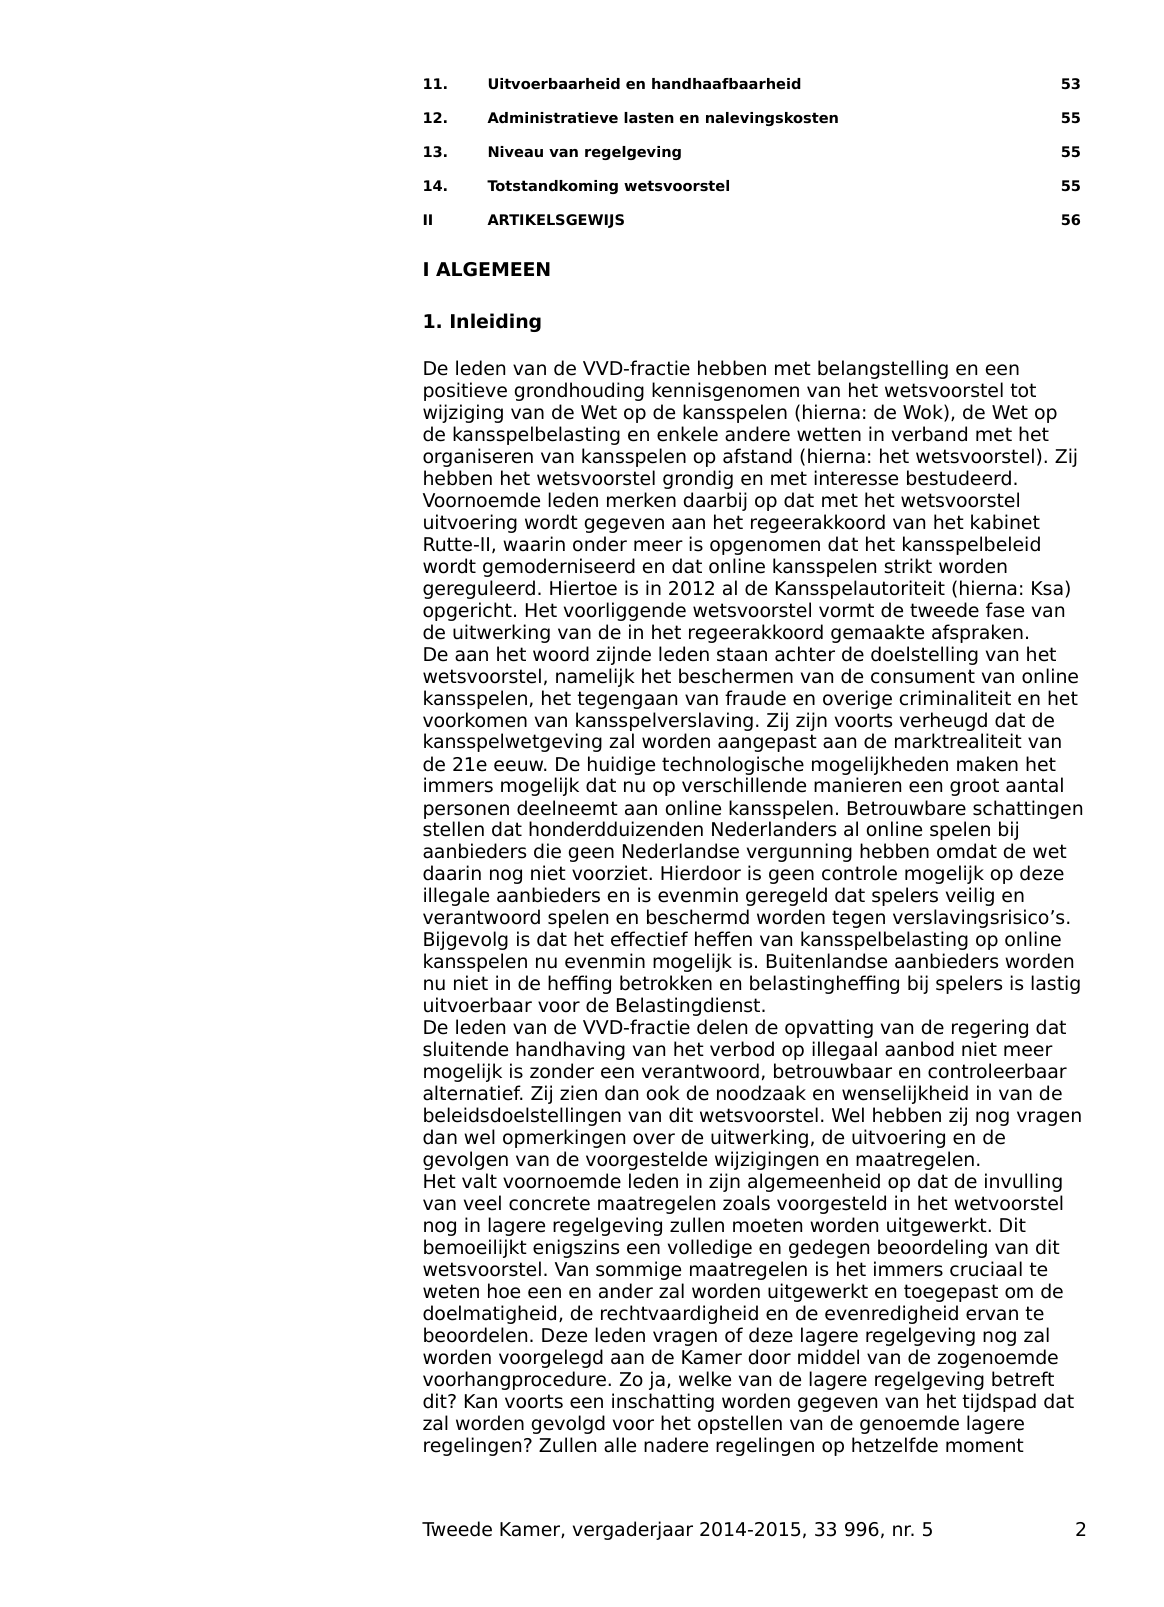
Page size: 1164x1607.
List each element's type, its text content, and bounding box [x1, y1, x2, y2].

text De leden van de VVD-fractie delen de opvatting van de regering dat sluitende handhaving van het verbod op illegaal aanbod niet meer mogelijk is zonder een verantwoord, betrouwbaar en controleerbaar alternatief. Zij zien dan ook de noodzaak en wenselijkheid in van de beleidsdoelstellingen van dit wetsvoorstel. Wel hebben zij nog vragen dan wel opmerkingen over de uitwerking, de uitvoering en de gevolgen van de voorgestelde wijzigingen en maatregelen. [422, 1017, 1087, 1171]
text Het valt voornoemde leden in zijn algemeenheid op dat de invulling van veel concrete maatregelen zoals voorgesteld in het wetvoorstel nog in lagere regelgeving zullen moeten worden uitgewerkt. Dit bemoeilijkt enigszins een volledige en gedegen beoordeling van dit wetsvoorstel. Van sommige maatregelen is het immers cruciaal te weten hoe een en ander zal worden uitgewerkt en toegepast om de doelmatigheid, de rechtvaardigheid en de evenredigheid ervan te beoordelen. Deze leden vragen of deze lagere regelgeving nog zal worden voorgelegd aan de Kamer door middel van de zogenoemde voorhangprocedure. Zo ja, welke van de lagere regelgeving betreft dit? Kan voorts een inschatting worden gegeven van het tijdspad dat zal worden gevolgd voor het opstellen van de genoemde lagere regelingen? Zullen alle nadere regelingen op hetzelfde moment [422, 1171, 1087, 1457]
table_cell ARTIKELSGEWIJS [481, 212, 1013, 229]
table_cell [1013, 195, 1087, 212]
table_cell 56 [1013, 212, 1087, 229]
table_cell 55 [1013, 144, 1087, 161]
table_cell [481, 93, 1013, 110]
text De aan het woord zijnde leden staan achter de doelstelling van het wetsvoorstel, namelijk het beschermen van de consument van online kansspelen, het tegengaan van fraude en overige criminaliteit en het voorkomen van kansspelverslaving. Zij zijn voorts verheugd dat de kansspelwetgeving zal worden aangepast aan de marktrealiteit van de 21e eeuw. De huidige technologische mogelijkheden maken het immers mogelijk dat nu op verschillende manieren een groot aantal personen deelneemt aan online kansspelen. Betrouwbare schattingen stellen dat honderdduizenden Nederlanders al online spelen bij aanbieders die geen Nederlandse vergunning hebben omdat de wet daarin nog niet voorziet. Hierdoor is geen controle mogelijk op deze illegale aanbieders en is evenmin geregeld dat spelers veilig en verantwoord spelen en beschermd worden tegen verslavingsrisico’s. Bijgevolg is dat het effectief heffen van kansspelbelasting op online kansspelen nu evenmin mogelijk is. Buitenlandse aanbieders worden nu niet in de heffing betrokken en belastingheffing bij spelers is lastig uitvoerbaar voor de Belastingdienst. [422, 643, 1087, 1017]
table_cell 14. [422, 178, 481, 195]
table_cell 55 [1013, 178, 1087, 195]
table_cell 12. [422, 110, 481, 127]
table_cell [422, 59, 481, 76]
table_cell [481, 127, 1013, 144]
table_cell [1013, 161, 1087, 178]
table_cell [422, 195, 481, 212]
table_cell Totstandkoming wetsvoorstel [481, 178, 1013, 195]
subtitle 1. Inleiding [422, 311, 1087, 333]
table_cell 55 [1013, 110, 1087, 127]
table_cell [1013, 93, 1087, 110]
table_cell [481, 161, 1013, 178]
table_cell [1013, 59, 1087, 76]
text De leden van de VVD-fractie hebben met belangstelling en een positieve grondhouding kennisgenomen van het wetsvoorstel tot wijziging van de Wet op de kansspelen (hierna: de Wok), de Wet op de kansspelbelasting en enkele andere wetten in verband met het organiseren van kansspelen op afstand (hierna: het wetsvoorstel). Zij hebben het wetsvoorstel grondig en met interesse bestudeerd. Voornoemde leden merken daarbij op dat met het wetsvoorstel uitvoering wordt gegeven aan het regeerakkoord van het kabinet Rutte-II, waarin onder meer is opgenomen dat het kansspelbeleid wordt gemoderniseerd en dat online kansspelen strikt worden gereguleerd. Hiertoe is in 2012 al de Kansspelautoriteit (hierna: Ksa) opgericht. Het voorliggende wetsvoorstel vormt de tweede fase van de uitwerking van de in het regeerakkoord gemaakte afspraken. [422, 358, 1087, 643]
table_cell [1013, 127, 1087, 144]
table_cell [422, 127, 481, 144]
table_cell Uitvoerbaarheid en handhaafbaarheid [481, 76, 1013, 93]
table_cell 13. [422, 144, 481, 161]
table_cell Niveau van regelgeving [481, 144, 1013, 161]
table_cell 53 [1013, 76, 1087, 93]
subtitle I ALGEMEEN [422, 259, 1087, 281]
table_cell [481, 195, 1013, 212]
table_cell [422, 161, 481, 178]
table_cell [481, 59, 1013, 76]
table_cell [422, 93, 481, 110]
table_cell II [422, 212, 481, 229]
table_cell Administratieve lasten en nalevingskosten [481, 110, 1013, 127]
table_cell 11. [422, 76, 481, 93]
